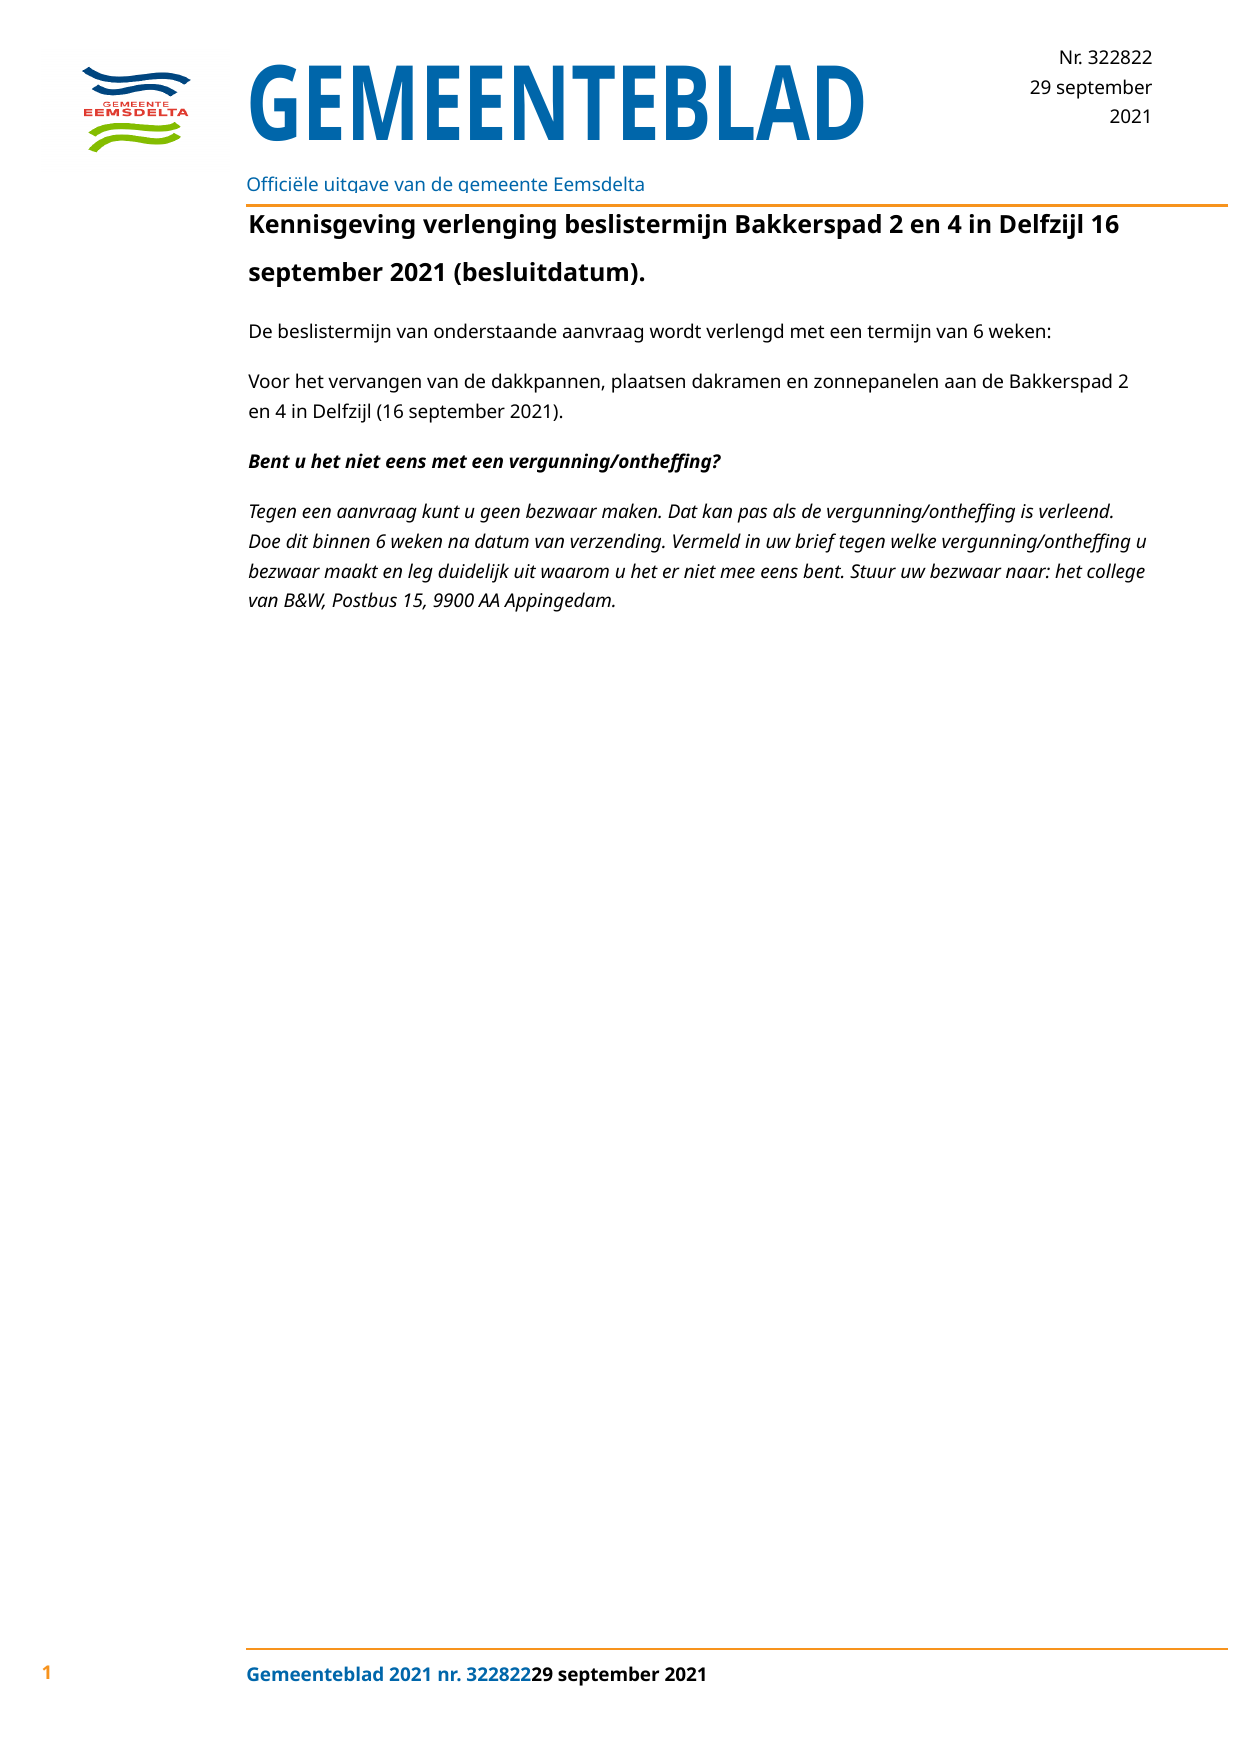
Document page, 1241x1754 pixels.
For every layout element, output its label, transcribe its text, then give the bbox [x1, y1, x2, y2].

text Kennisgeving verlenging beslistermijn Bakkerspad 2 en 4 in Delfzijl 16 september 2021 (besluitdatum). [248, 207, 1152, 288]
text Voor het vervangen van de dakkpannen, plaatsen dakramen en zonnepanelen aan de Bakkerspad 2 en 4 in Delfzijl (16 september 2021). [248, 368, 1152, 424]
text Bent u het niet eens met een vergunning/ontheffing? [248, 448, 1152, 474]
text Tegen een aanvraag kunt u geen bezwaar maken. Dat kan pas als de vergunning/ontheffing is verleend. Doe dit binnen 6 weken na datum van verzending. Vermeld in uw brief tegen welke vergunning/ontheffing u bezwaar maakt en leg duidelijk uit waarom u het er niet mee eens bent. Stuur uw bezwaar naar: het college van B&W, Postbus 15, 9900 AA Appingedam. [248, 499, 1152, 613]
picture [41, 47, 231, 172]
text De beslistermijn van onderstaande aanvraag wordt verlengd met een termijn van 6 weken: [248, 318, 1152, 344]
